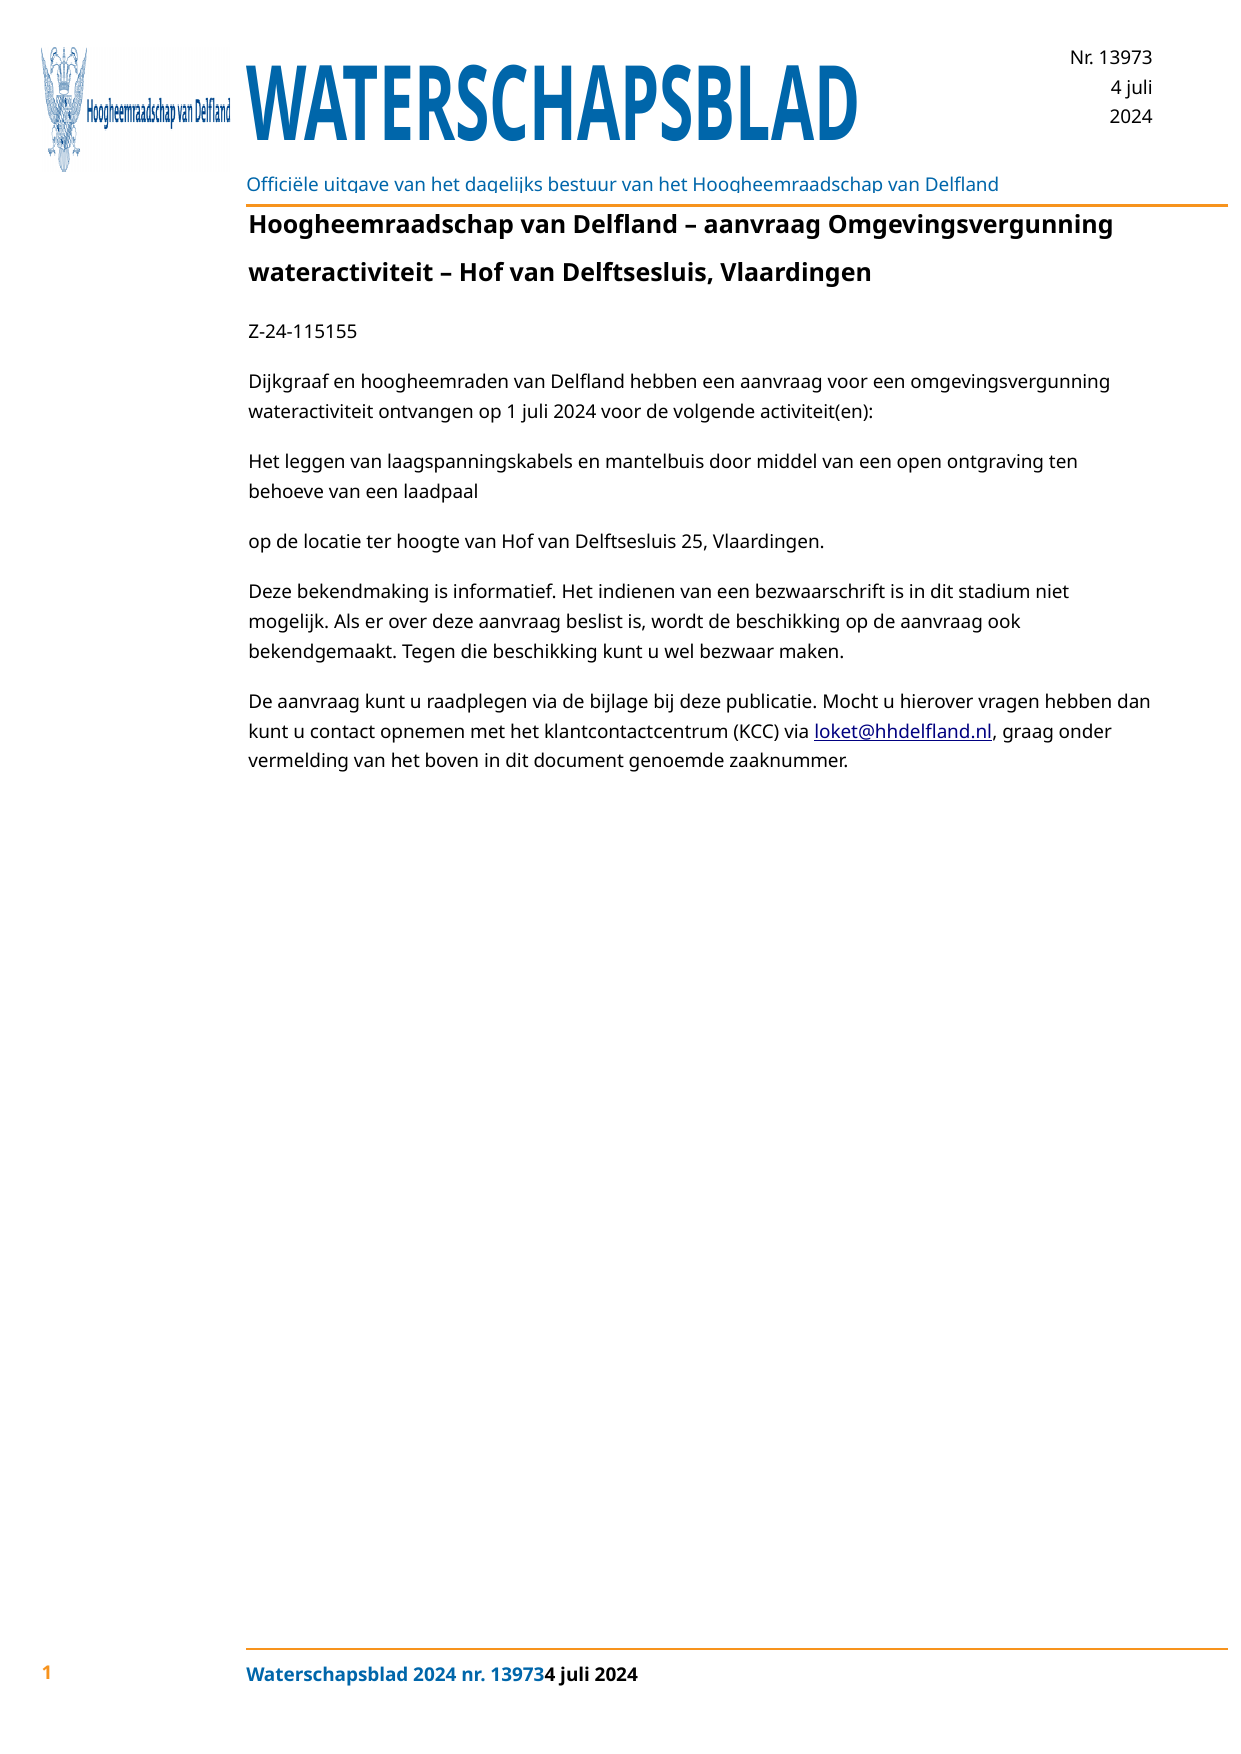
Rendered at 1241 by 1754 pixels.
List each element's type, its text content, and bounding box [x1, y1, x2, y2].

text De aanvraag kunt u raadplegen via de bijlage bij deze publicatie. Mocht u hierover vragen hebben dan kunt u contact opnemen met het klantcontactcentrum (KCC) via loket@hhdelfland.nl, graag onder vermelding van het boven in dit document genoemde zaaknummer. [248, 688, 1152, 773]
text Hoogheemraadschap van Delfland – aanvraag Omgevingsvergunning wateractiviteit – Hof van Delftsesluis, Vlaardingen [248, 207, 1152, 288]
text Dijkgraaf en hoogheemraden van Delfland hebben een aanvraag voor een omgevingsvergunning wateractiviteit ontvangen op 1 juli 2024 voor de volgende activiteit(en): [248, 368, 1152, 424]
text Het leggen van laagspanningskabels en mantelbuis door middel van een open ontgraving ten behoeve van een laadpaal [248, 448, 1152, 504]
text op de locatie ter hoogte van Hof van Delftsesluis 25, Vlaardingen. [248, 528, 1152, 554]
picture [41, 47, 231, 172]
text Z-24-115155 [248, 318, 1152, 344]
text Deze bekendmaking is informatief. Het indienen van een bezwaarschrift is in dit stadium niet mogelijk. Als er over deze aanvraag beslist is, wordt de beschikking op de aanvraag ook bekendgemaakt. Tegen die beschikking kunt u wel bezwaar maken. [248, 579, 1152, 664]
